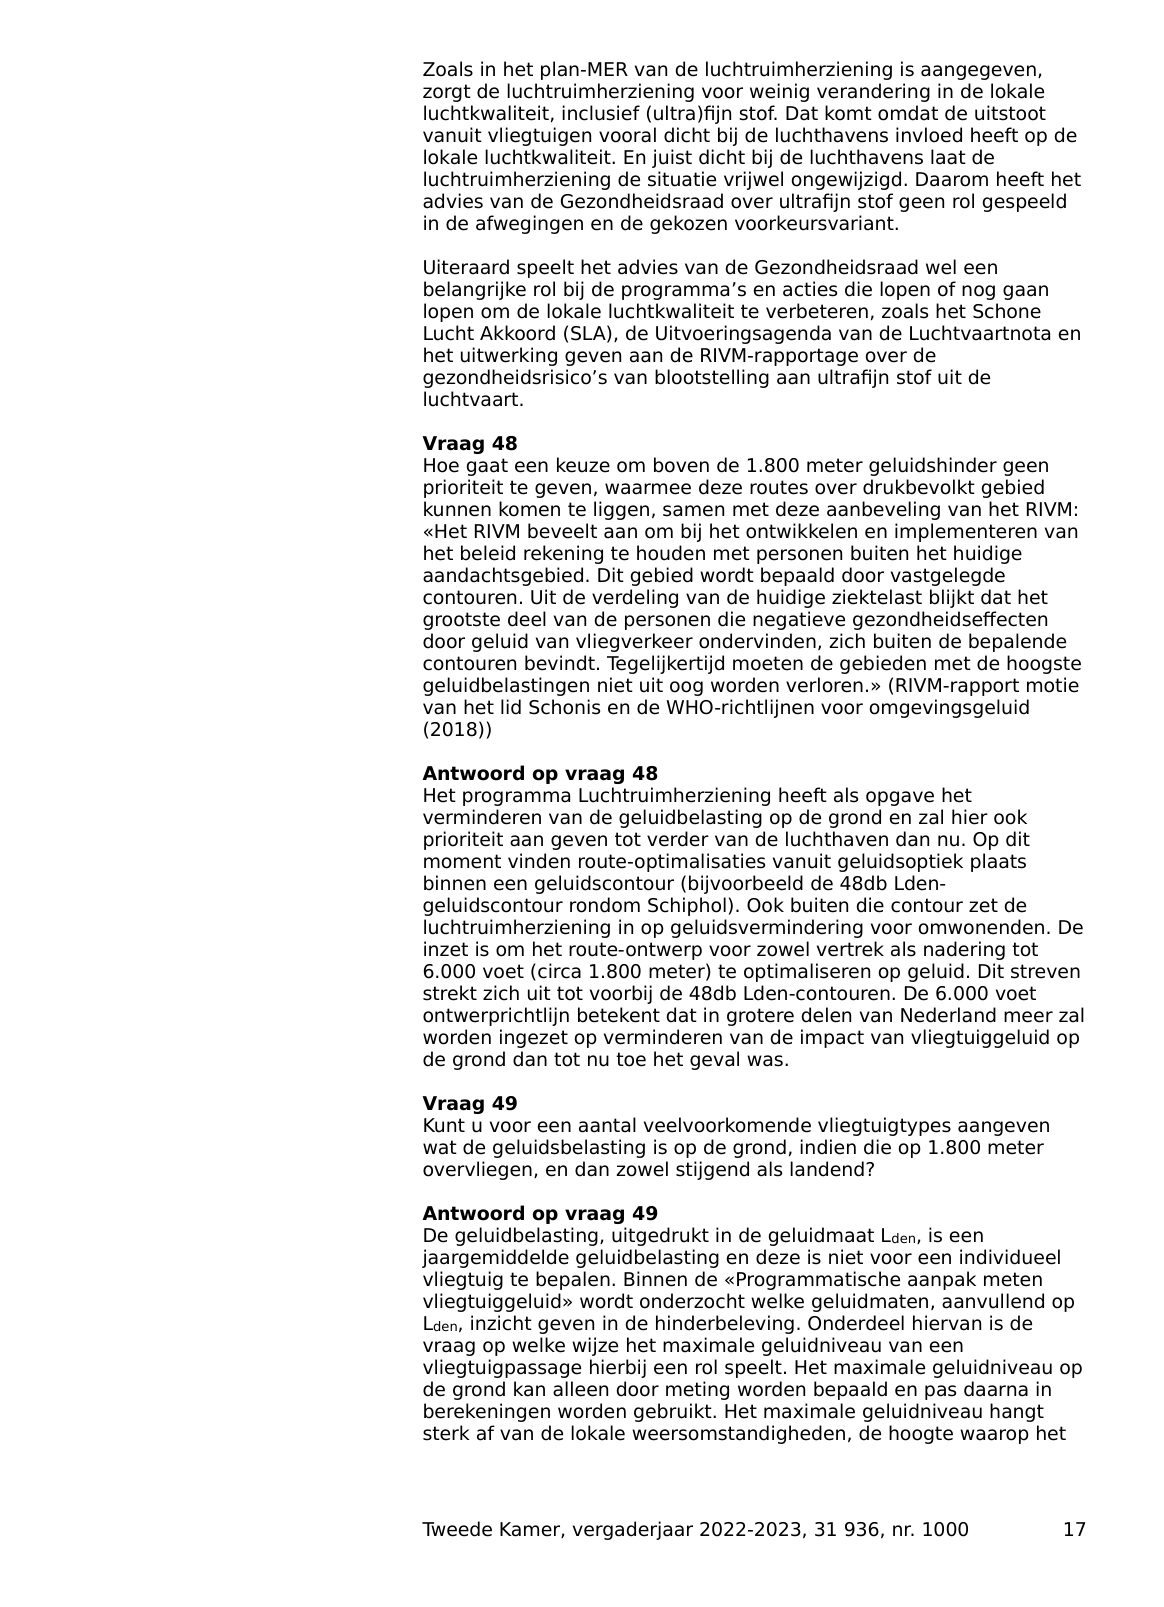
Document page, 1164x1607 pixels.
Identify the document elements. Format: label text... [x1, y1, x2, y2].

text Antwoord op vraag 48 [422, 763, 1087, 785]
text Hoe gaat een keuze om boven de 1.800 meter geluidshinder geen prioriteit te geven, waarmee deze routes over drukbevolkt gebied kunnen komen te liggen, samen met deze aanbeveling van het RIVM: «Het RIVM beveelt aan om bij het ontwikkelen en implementeren van het beleid rekening te houden met personen buiten het huidige aandachtsgebied. Dit gebied wordt bepaald door vastgelegde contouren. Uit de verdeling van de huidige ziektelast blijkt dat het grootste deel van de personen die negatieve gezondheidseffecten door geluid van vliegverkeer ondervinden, zich buiten de bepalende contouren bevindt. Tegelijkertijd moeten de gebieden met de hoogste geluidbelastingen niet uit oog worden verloren.» (RIVM-rapport motie van het lid Schonis en de WHO-richtlijnen voor omgevingsgeluid (2018)) [422, 455, 1087, 741]
text Het programma Luchtruimherziening heeft als opgave het verminderen van de geluidbelasting op de grond en zal hier ook prioriteit aan geven tot verder van de luchthaven dan nu. Op dit moment vinden route-optimalisaties vanuit geluidsoptiek plaats binnen een geluidscontour (bijvoorbeeld de 48db Lden-geluidscontour rondom Schiphol). Ook buiten die contour zet de luchtruimherziening in op geluidsvermindering voor omwonenden. De inzet is om het route-ontwerp voor zowel vertrek als nadering tot 6.000 voet (circa 1.800 meter) te optimaliseren op geluid. Dit streven strekt zich uit tot voorbij de 48db Lden-contouren. De 6.000 voet ontwerprichtlijn betekent dat in grotere delen van Nederland meer zal worden ingezet op verminderen van de impact van vliegtuiggeluid op de grond dan tot nu toe het geval was. [422, 785, 1087, 1071]
text Uiteraard speelt het advies van de Gezondheidsraad wel een belangrijke rol bij de programma’s en acties die lopen of nog gaan lopen om de lokale luchtkwaliteit te verbeteren, zoals het Schone Lucht Akkoord (SLA), de Uitvoeringsagenda van de Luchtvaartnota en het uitwerking geven aan de RIVM-rapportage over de gezondheidsrisico’s van blootstelling aan ultrafijn stof uit de luchtvaart. [422, 257, 1087, 411]
text Vraag 49 [422, 1093, 1087, 1115]
text Antwoord op vraag 49 [422, 1203, 1087, 1225]
text De geluidbelasting, uitgedrukt in de geluidmaat Lden, is een jaargemiddelde geluidbelasting en deze is niet voor een individueel vliegtuig te bepalen. Binnen de «Programmatische aanpak meten vliegtuiggeluid» wordt onderzocht welke geluidmaten, aanvullend op Lden, inzicht geven in de hinderbeleving. Onderdeel hiervan is de vraag op welke wijze het maximale geluidniveau van een vliegtuigpassage hierbij een rol speelt. Het maximale geluidniveau op de grond kan alleen door meting worden bepaald en pas daarna in berekeningen worden gebruikt. Het maximale geluidniveau hangt sterk af van de lokale weersomstandigheden, de hoogte waarop het [422, 1225, 1087, 1445]
text Zoals in het plan-MER van de luchtruimherziening is aangegeven, zorgt de luchtruimherziening voor weinig verandering in de lokale luchtkwaliteit, inclusief (ultra)fijn stof. Dat komt omdat de uitstoot vanuit vliegtuigen vooral dicht bij de luchthavens invloed heeft op de lokale luchtkwaliteit. En juist dicht bij de luchthavens laat de luchtruimherziening de situatie vrijwel ongewijzigd. Daarom heeft het advies van de Gezondheidsraad over ultrafijn stof geen rol gespeeld in de afwegingen en de gekozen voorkeursvariant. [422, 59, 1087, 235]
text Vraag 48 [422, 433, 1087, 455]
text Kunt u voor een aantal veelvoorkomende vliegtuigtypes aangeven wat de geluidsbelasting is op de grond, indien die op 1.800 meter overvliegen, en dan zowel stijgend als landend? [422, 1115, 1087, 1181]
